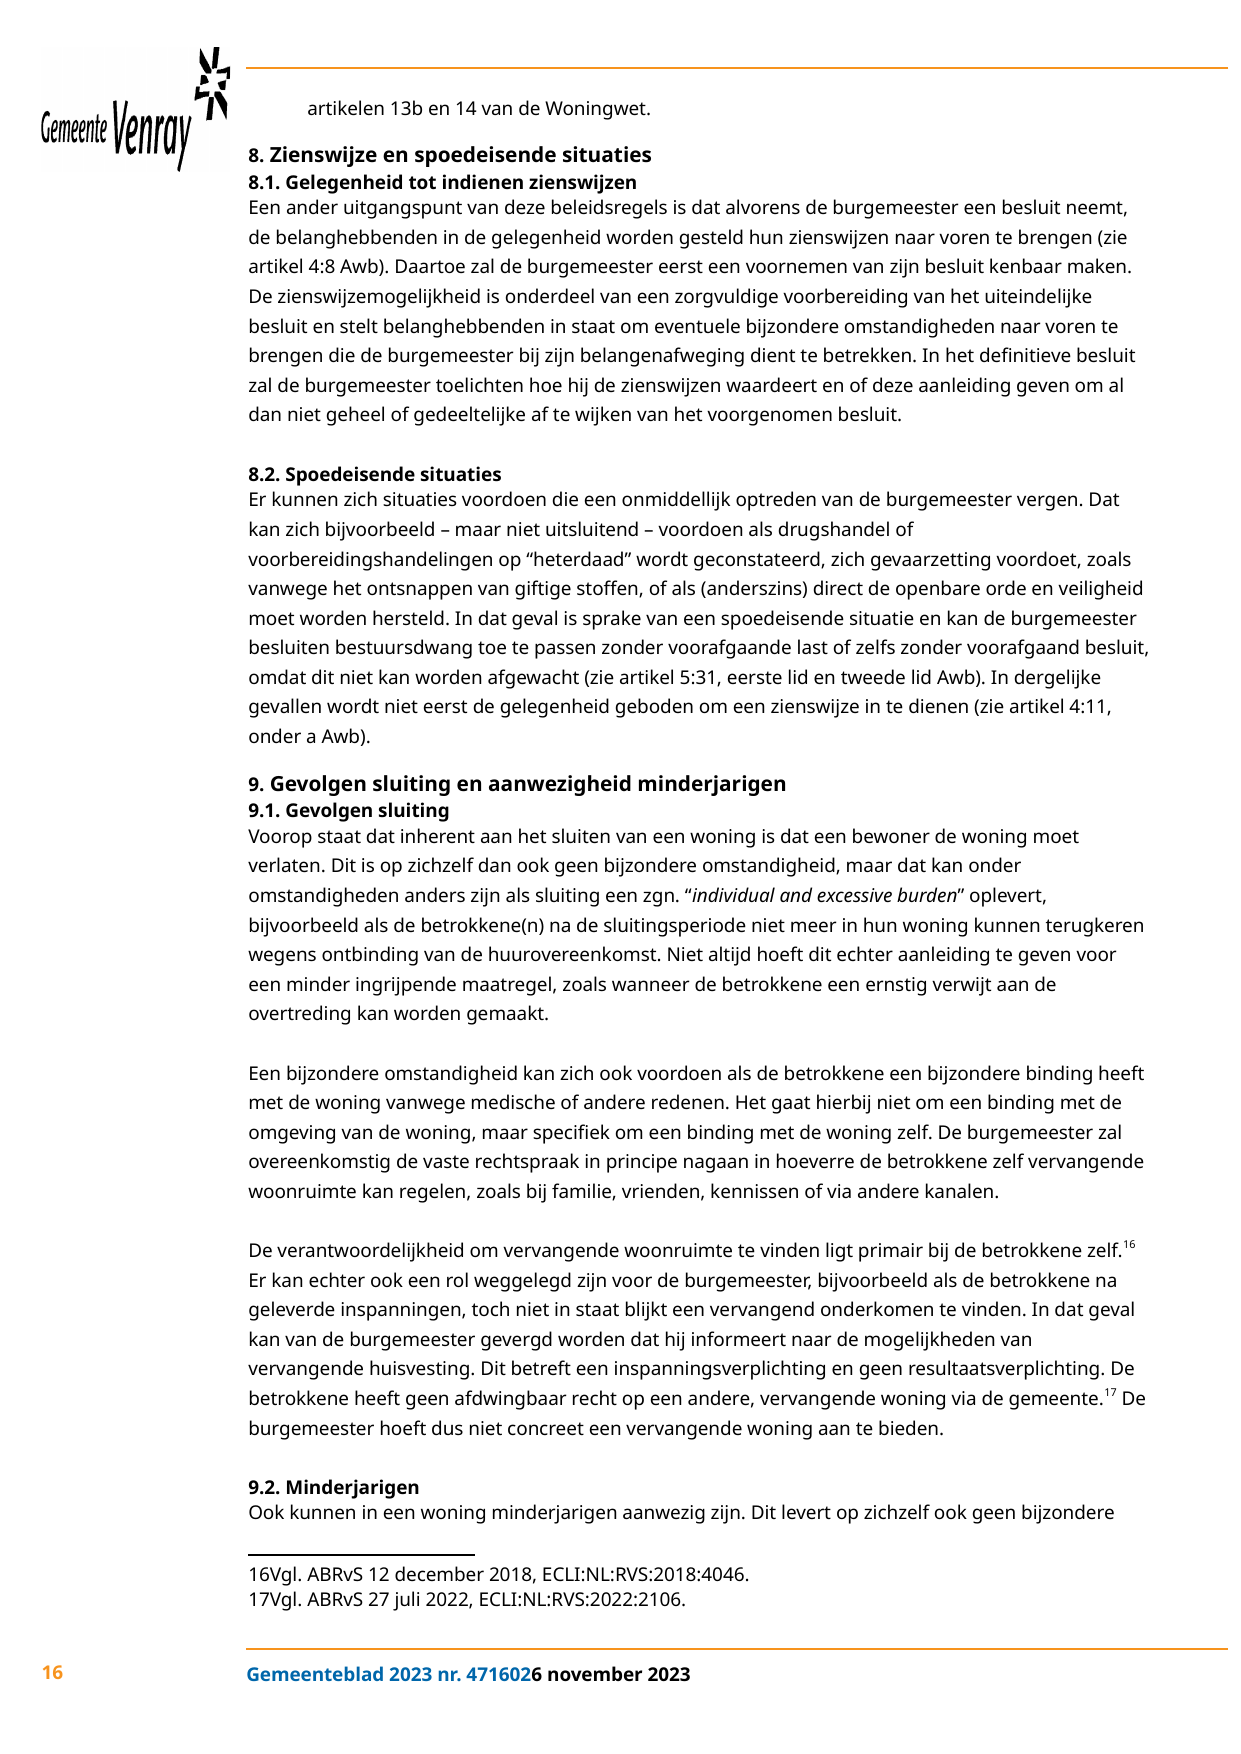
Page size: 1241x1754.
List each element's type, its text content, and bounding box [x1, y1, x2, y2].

text Vgl. ABRvS 27 juli 2022, ECLI:NL:RVS:2022:2106. [248, 1586, 1152, 1612]
text Voorop staat dat inherent aan het sluiten van een woning is dat een bewoner de woning moet verlaten. Dit is op zichzelf dan ook geen bijzondere omstandigheid, maar dat kan onder omstandigheden anders zijn als sluiting een zgn. “individual and excessive burden” oplevert, bijvoorbeeld als de betrokkene(n) na de sluitingsperiode niet meer in hun woning kunnen terugkeren wegens ontbinding van de huurovereenkomst. Niet altijd hoeft dit echter aanleiding te geven voor een minder ingrijpende maatregel, zoals wanneer de betrokkene een ernstig verwijt aan de overtreding kan worden gemaakt. [248, 823, 1152, 1026]
text 8. Zienswijze en spoedeisende situaties [248, 140, 1152, 169]
picture [41, 47, 231, 172]
text 9. Gevolgen sluiting en aanwezigheid minderjarigen [248, 769, 1152, 797]
text 9.1. Gevolgen sluiting [248, 797, 1152, 823]
text Er kunnen zich situaties voordoen die een onmiddellijk optreden van de burgemeester vergen. Dat kan zich bijvoorbeeld – maar niet uitsluitend – voordoen als drugshandel of voorbereidingshandelingen op “heterdaad” wordt geconstateerd, zich gevaarzetting voordoet, zoals vanwege het ontsnappen van giftige stoffen, of als (anderszins) direct de openbare orde en veiligheid moet worden hersteld. In dat geval is sprake van een spoedeisende situatie en kan de burgemeester besluiten bestuursdwang toe te passen zonder voorafgaande last of zelfs zonder voorafgaand besluit, omdat dit niet kan worden afgewacht (zie artikel 5:31, eerste lid en tweede lid Awb). In dergelijke gevallen wordt niet eerst de gelegenheid geboden om een zienswijze in te dienen (zie artikel 4:11, onder a Awb). [248, 487, 1152, 749]
list artikelen 13b en 14 van de Woningwet. [248, 95, 1152, 121]
text Ook kunnen in een woning minderjarigen aanwezig zijn. Dit levert op zichzelf ook geen bijzondere [248, 1499, 1152, 1525]
text Vgl. ABRvS 12 december 2018, ECLI:NL:RVS:2018:4046. [248, 1561, 1152, 1586]
text Een ander uitgangspunt van deze beleidsregels is dat alvorens de burgemeester een besluit neemt, de belanghebbenden in de gelegenheid worden gesteld hun zienswijzen naar voren te brengen (zie artikel 4:8 Awb). Daartoe zal de burgemeester eerst een voornemen van zijn besluit kenbaar maken. De zienswijzemogelijkheid is onderdeel van een zorgvuldige voorbereiding van het uiteindelijke besluit en stelt belanghebbenden in staat om eventuele bijzondere omstandigheden naar voren te brengen die de burgemeester bij zijn belangenafweging dient te betrekken. In het definitieve besluit zal de burgemeester toelichten hoe hij de zienswijzen waardeert en of deze aanleiding geven om al dan niet geheel of gedeeltelijke af te wijken van het voorgenomen besluit. [248, 194, 1152, 427]
text 8.2. Spoedeisende situaties [248, 461, 1152, 487]
text De verantwoordelijkheid om vervangende woonruimte te vinden ligt primair bij de betrokkene zelf. Er kan echter ook een rol weggelegd zijn voor de burgemeester, bijvoorbeeld als de betrokkene na geleverde inspanningen, toch niet in staat blijkt een vervangend onderkomen te vinden. In dat geval kan van de burgemeester gevergd worden dat hij informeert naar de mogelijkheden van vervangende huisvesting. Dit betreft een inspanningsverplichting en geen resultaatsverplichting. De betrokkene heeft geen afdwingbaar recht op een andere, vervangende woning via de gemeente. De burgemeester hoeft dus niet concreet een vervangende woning aan te bieden. [248, 1237, 1152, 1440]
text 8.1. Gelegenheid tot indienen zienswijzen [248, 169, 1152, 194]
text Een bijzondere omstandigheid kan zich ook voordoen als de betrokkene een bijzondere binding heeft met de woning vanwege medische of andere redenen. Het gaat hierbij niet om een binding met de omgeving van de woning, maar specifiek om een binding met de woning zelf. De burgemeester zal overeenkomstig de vaste rechtspraak in principe nagaan in hoeverre de betrokkene zelf vervangende woonruimte kan regelen, zoals bij familie, vrienden, kennissen of via andere kanalen. [248, 1060, 1152, 1204]
text 9.2. Minderjarigen [248, 1474, 1152, 1499]
